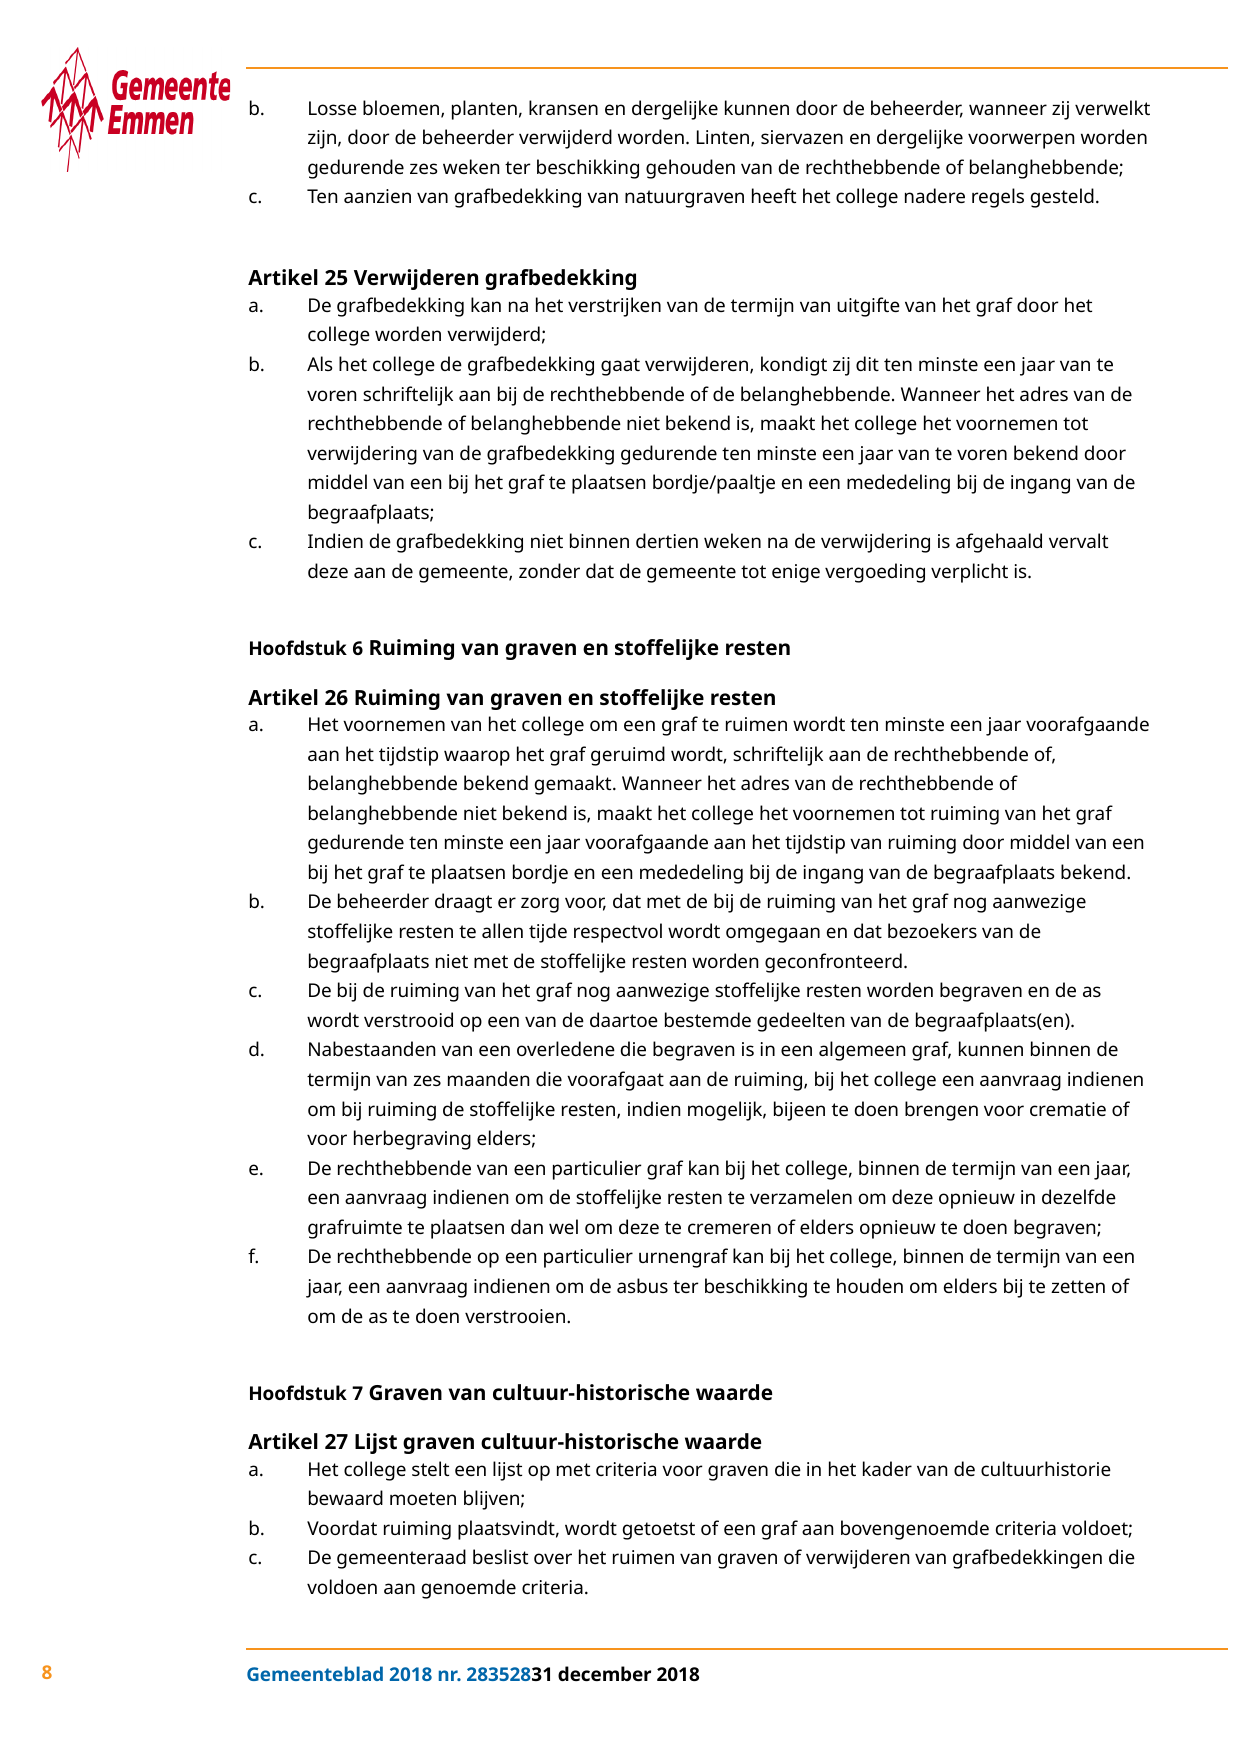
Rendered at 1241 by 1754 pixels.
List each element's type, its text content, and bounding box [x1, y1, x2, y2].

list De grafbedekking kan na het verstrijken van de termijn van uitgifte van het graf door het college worden verwijderd; [248, 292, 1152, 347]
list Ten aanzien van grafbedekking van natuurgraven heeft het college nadere regels gesteld. [248, 183, 1152, 209]
text Hoofdstuk 7 Graven van cultuur-historische waarde [248, 1378, 1152, 1406]
list De gemeenteraad beslist over het ruimen van graven of verwijderen van grafbedekkingen die voldoen aan genoemde criteria. [248, 1544, 1152, 1600]
list De bij de ruiming van het graf nog aanwezige stoffelijke resten worden begraven en de as wordt verstrooid op een van de daartoe bestemde gedeelten van de begraafplaats(en). [248, 977, 1152, 1033]
list De rechthebbende op een particulier urnengraf kan bij het college, binnen de termijn van een jaar, een aanvraag indienen om de asbus ter beschikking te houden om elders bij te zetten of om de as te doen verstrooien. [248, 1244, 1152, 1328]
picture [41, 47, 231, 172]
list De beheerder draagt er zorg voor, dat met de bij de ruiming van het graf nog aanwezige stoffelijke resten te allen tijde respectvol wordt omgegaan en dat bezoekers van de begraafplaats niet met de stoffelijke resten worden geconfronteerd. [248, 889, 1152, 973]
list Nabestaanden van een overledene die begraven is in een algemeen graf, kunnen binnen de termijn van zes maanden die voorafgaat aan de ruiming, bij het college een aanvraag indienen om bij ruiming de stoffelijke resten, indien mogelijk, bijeen te doen brengen voor crematie of voor herbegraving elders; [248, 1037, 1152, 1151]
list Indien de grafbedekking niet binnen dertien weken na de verwijdering is afgehaald vervalt deze aan de gemeente, zonder dat de gemeente tot enige vergoeding verplicht is. [248, 529, 1152, 584]
list Het voornemen van het college om een graf te ruimen wordt ten minste een jaar voorafgaande aan het tijdstip waarop het graf geruimd wordt, schriftelijk aan de rechthebbende of, belanghebbende bekend gemaakt. Wanneer het adres van de rechthebbende of belanghebbende niet bekend is, maakt het college het voornemen tot ruiming van het graf gedurende ten minste een jaar voorafgaande aan het tijdstip van ruiming door middel van een bij het graf te plaatsen bordje en een mededeling bij de ingang van de begraafplaats bekend. [248, 711, 1152, 885]
list Het college stelt een lijst op met criteria voor graven die in het kader van de cultuurhistorie bewaard moeten blijven; [248, 1456, 1152, 1511]
text Artikel 26 Ruiming van graven en stoffelijke resten [248, 683, 1152, 711]
list De rechthebbende van een particulier graf kan bij het college, binnen de termijn van een jaar, een aanvraag indienen om de stoffelijke resten te verzamelen om deze opnieuw in dezelfde grafruimte te plaatsen dan wel om deze te cremeren of elders opnieuw te doen begraven; [248, 1155, 1152, 1240]
list Losse bloemen, planten, kransen en dergelijke kunnen door de beheerder, wanneer zij verwelkt zijn, door de beheerder verwijderd worden. Linten, siervazen en dergelijke voorwerpen worden gedurende zes weken ter beschikking gehouden van de rechthebbende of belanghebbende; [248, 95, 1152, 180]
text Artikel 27 Lijst graven cultuur-historische waarde [248, 1427, 1152, 1456]
list Voordat ruiming plaatsvindt, wordt getoetst of een graf aan bovengenoemde criteria voldoet; [248, 1515, 1152, 1541]
text Artikel 25 Verwijderen grafbedekking [248, 263, 1152, 292]
text Hoofdstuk 6 Ruiming van graven en stoffelijke resten [248, 633, 1152, 662]
list Als het college de grafbedekking gaat verwijderen, kondigt zij dit ten minste een jaar van te voren schriftelijk aan bij de rechthebbende of de belanghebbende. Wanneer het adres van de rechthebbende of belanghebbende niet bekend is, maakt het college het voornemen tot verwijdering van de grafbedekking gedurende ten minste een jaar van te voren bekend door middel van een bij het graf te plaatsen bordje/paaltje en een mededeling bij de ingang van de begraafplaats; [248, 351, 1152, 525]
